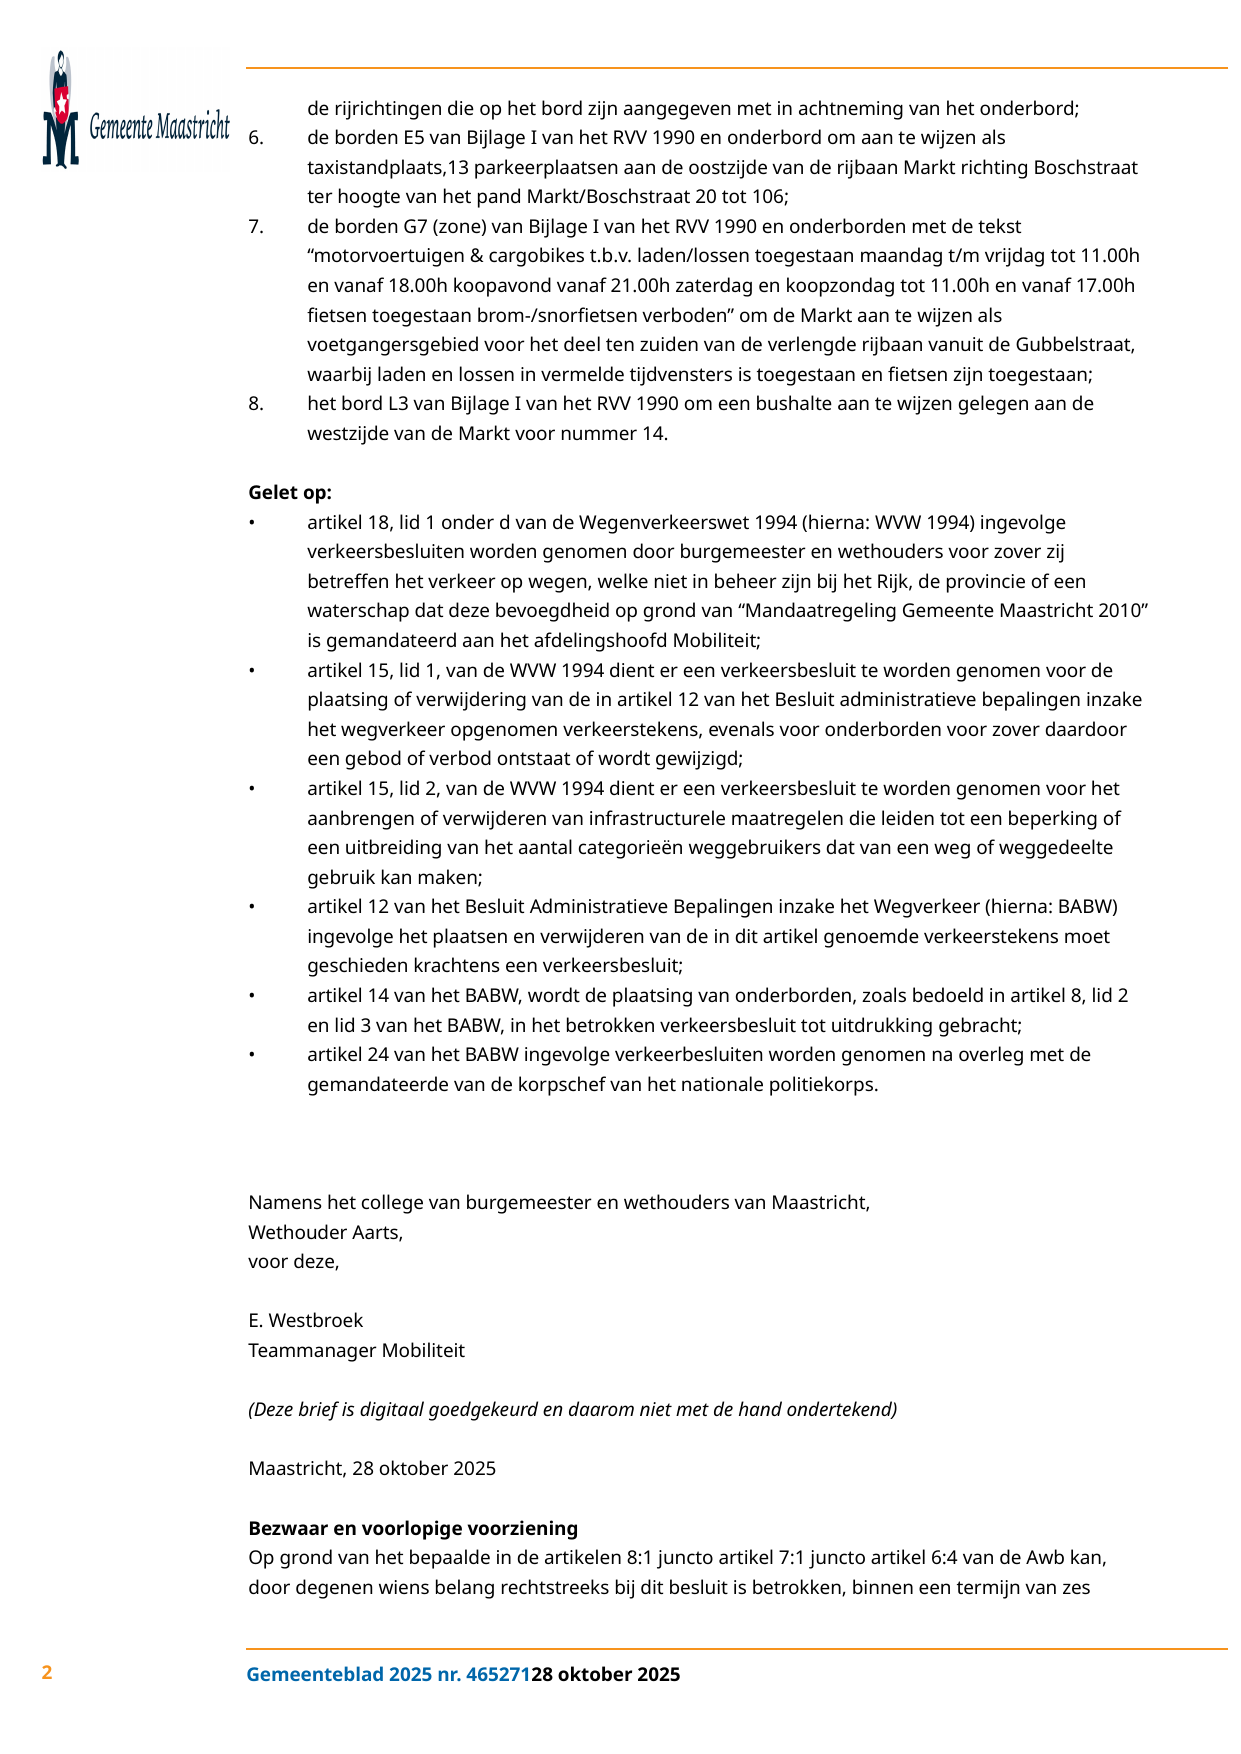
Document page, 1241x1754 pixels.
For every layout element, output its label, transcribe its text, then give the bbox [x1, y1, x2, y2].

text (Deze brief is digitaal goedgekeurd en daarom niet met de hand ondertekend) [248, 1396, 1152, 1422]
list artikel 14 van het BABW, wordt de plaatsing van onderborden, zoals bedoeld in artikel 8, lid 2 en lid 3 van het BABW, in het betrokken verkeersbesluit tot uitdrukking gebracht; [248, 982, 1152, 1038]
text Op grond van het bepaalde in de artikelen 8:1 juncto artikel 7:1 juncto artikel 6:4 van de Awb kan, door degenen wiens belang rechtstreeks bij dit besluit is betrokken, binnen een termijn van zes [248, 1544, 1152, 1600]
list de borden G7 (zone) van Bijlage I van het RVV 1990 en onderborden met de tekst “motorvoertuigen & cargobikes t.b.v. laden/lossen toegestaan maandag t/m vrijdag tot 11.00h en vanaf 18.00h koopavond vanaf 21.00h zaterdag en koopzondag tot 11.00h en vanaf 17.00h fietsen toegestaan brom-/snorfietsen verboden” om de Markt aan te wijzen als voetgangersgebied voor het deel ten zuiden van de verlengde rijbaan vanuit de Gubbelstraat, waarbij laden en lossen in vermelde tijdvensters is toegestaan en fietsen zijn toegestaan; [248, 213, 1152, 387]
list artikel 24 van het BABW ingevolge verkeerbesluiten worden genomen na overleg met de gemandateerde van de korpschef van het nationale politiekorps. [248, 1041, 1152, 1097]
text Wethouder Aarts, [248, 1219, 1152, 1245]
list artikel 15, lid 1, van de WVW 1994 dient er een verkeersbesluit te worden genomen voor de plaatsing of verwijdering van de in artikel 12 van het Besluit administratieve bepalingen inzake het wegverkeer opgenomen verkeerstekens, evenals voor onderborden voor zover daardoor een gebod of verbod ontstaat of wordt gewijzigd; [248, 657, 1152, 771]
list het bord L3 van Bijlage I van het RVV 1990 om een bushalte aan te wijzen gelegen aan de westzijde van de Markt voor nummer 14. [248, 391, 1152, 446]
list artikel 15, lid 2, van de WVW 1994 dient er een verkeersbesluit te worden genomen voor het aanbrengen of verwijderen van infrastructurele maatregelen die leiden tot een beperking of een uitbreiding van het aantal categorieën weggebruikers dat van een weg of weggedeelte gebruik kan maken; [248, 775, 1152, 890]
list de rijrichtingen die op het bord zijn aangegeven met in achtneming van het onderbord; [248, 95, 1152, 121]
text E. Westbroek [248, 1308, 1152, 1333]
text Gelet op: [248, 479, 1152, 505]
text Maastricht, 28 oktober 2025 [248, 1456, 1152, 1481]
text Bezwaar en voorlopige voorziening [248, 1515, 1152, 1541]
text voor deze, [248, 1248, 1152, 1274]
list de borden E5 van Bijlage I van het RVV 1990 en onderbord om aan te wijzen als taxistandplaats,13 parkeerplaatsen aan de oostzijde van de rijbaan Markt richting Boschstraat ter hoogte van het pand Markt/Boschstraat 20 tot 106; [248, 124, 1152, 209]
picture [41, 47, 231, 172]
list artikel 18, lid 1 onder d van de Wegenverkeerswet 1994 (hierna: WVW 1994) ingevolge verkeersbesluiten worden genomen door burgemeester en wethouders voor zover zij betreffen het verkeer op wegen, welke niet in beheer zijn bij het Rijk, de provincie of een waterschap dat deze bevoegdheid op grond van “Mandaatregeling Gemeente Maastricht 2010” is gemandateerd aan het afdelingshoofd Mobiliteit; [248, 509, 1152, 653]
text Teammanager Mobiliteit [248, 1337, 1152, 1363]
text Namens het college van burgemeester en wethouders van Maastricht, [248, 1189, 1152, 1215]
list artikel 12 van het Besluit Administratieve Bepalingen inzake het Wegverkeer (hierna: BABW) ingevolge het plaatsen en verwijderen van de in dit artikel genoemde verkeerstekens moet geschieden krachtens een verkeersbesluit; [248, 893, 1152, 978]
